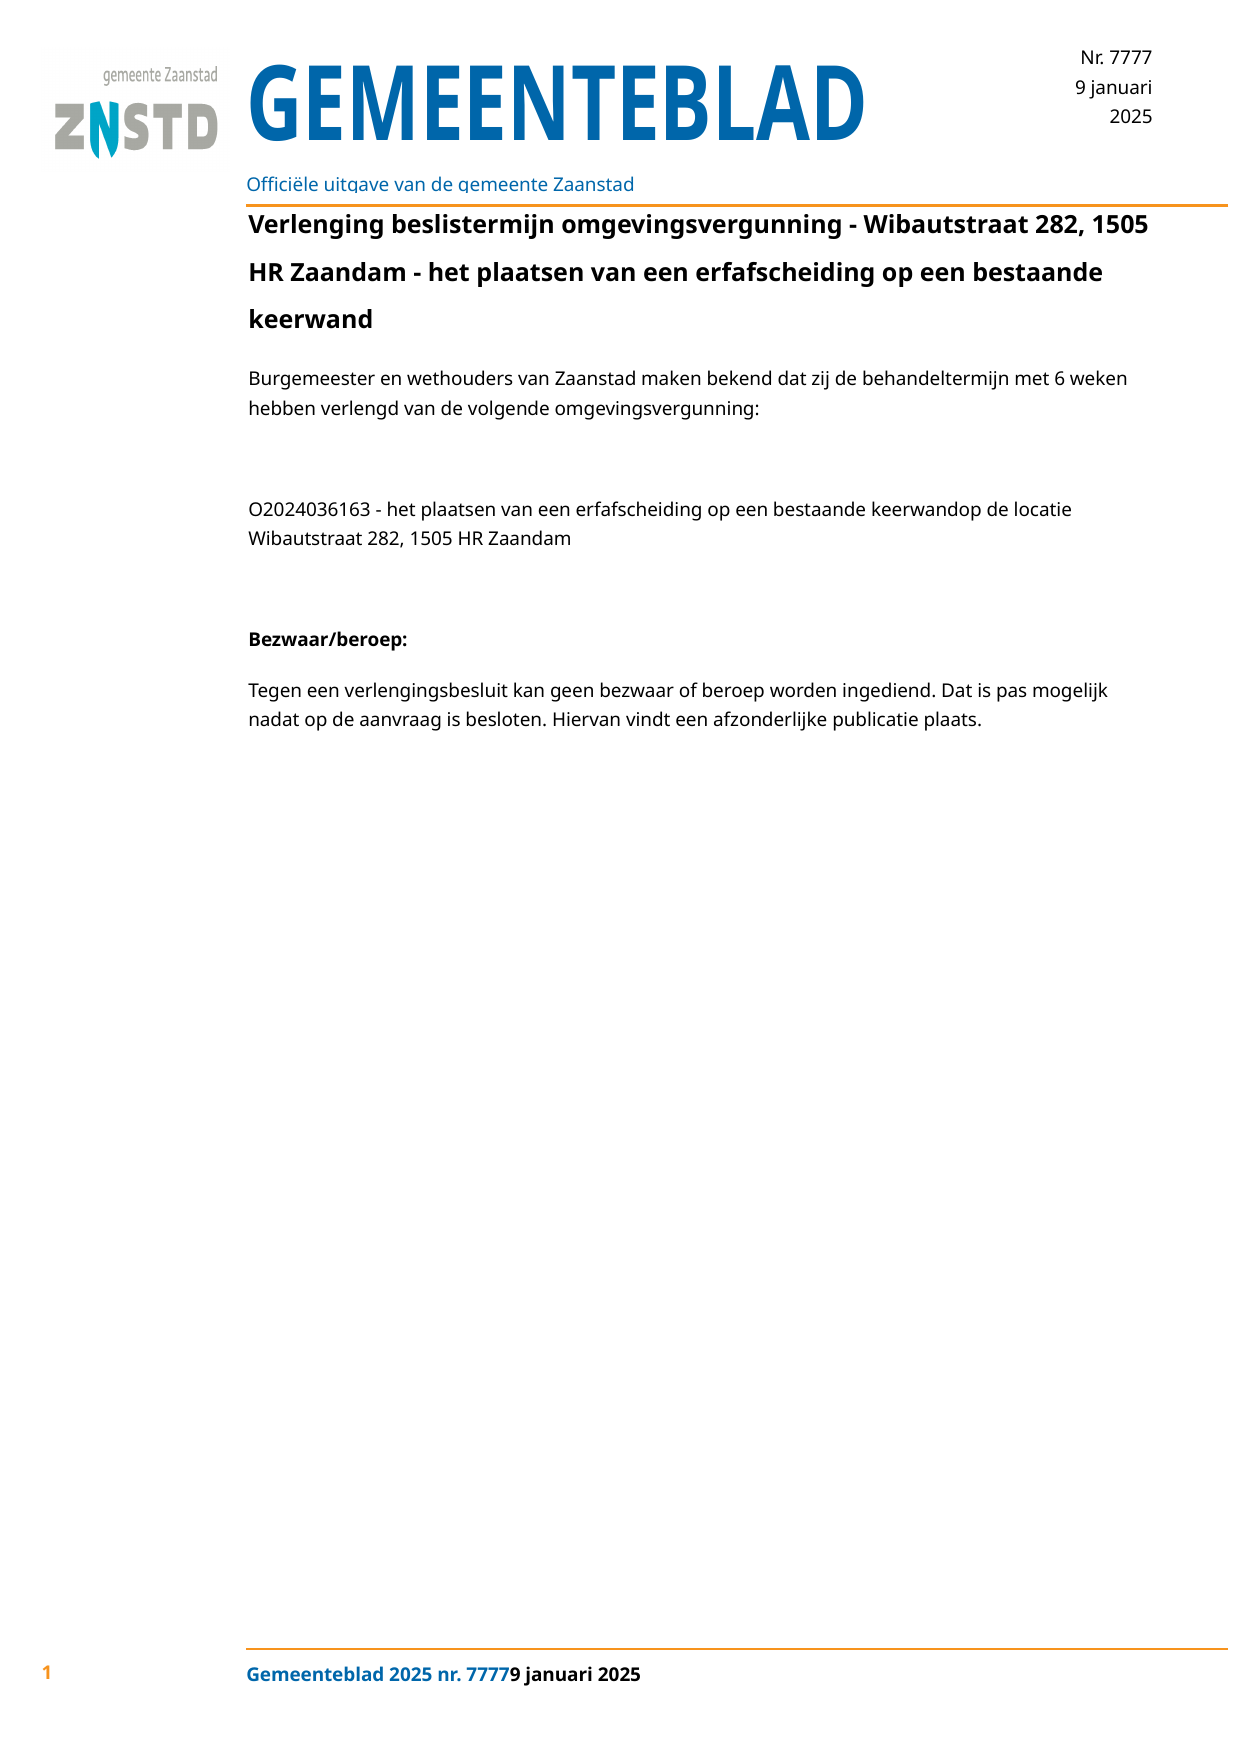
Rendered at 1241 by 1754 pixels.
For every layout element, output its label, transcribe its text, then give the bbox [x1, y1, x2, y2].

text Tegen een verlengingsbesluit kan geen bezwaar of beroep worden ingediend. Dat is pas mogelijk nadat op de aanvraag is besloten. Hiervan vindt een afzonderlijke publicatie plaats. [248, 677, 1152, 732]
text Burgemeester en wethouders van Zaanstad maken bekend dat zij de behandeltermijn met 6 weken hebben verlengd van de volgende omgevingsvergunning: [248, 366, 1152, 421]
text O2024036163 - het plaatsen van een erfafscheiding op een bestaande keerwandop de locatie Wibautstraat 282, 1505 HR Zaandam [248, 496, 1152, 551]
picture [41, 47, 231, 172]
text Bezwaar/beroep: [248, 626, 1152, 652]
text Verlenging beslistermijn omgevingsvergunning - Wibautstraat 282, 1505 HR Zaandam - het plaatsen van een erfafscheiding op een bestaande keerwand [248, 207, 1152, 336]
